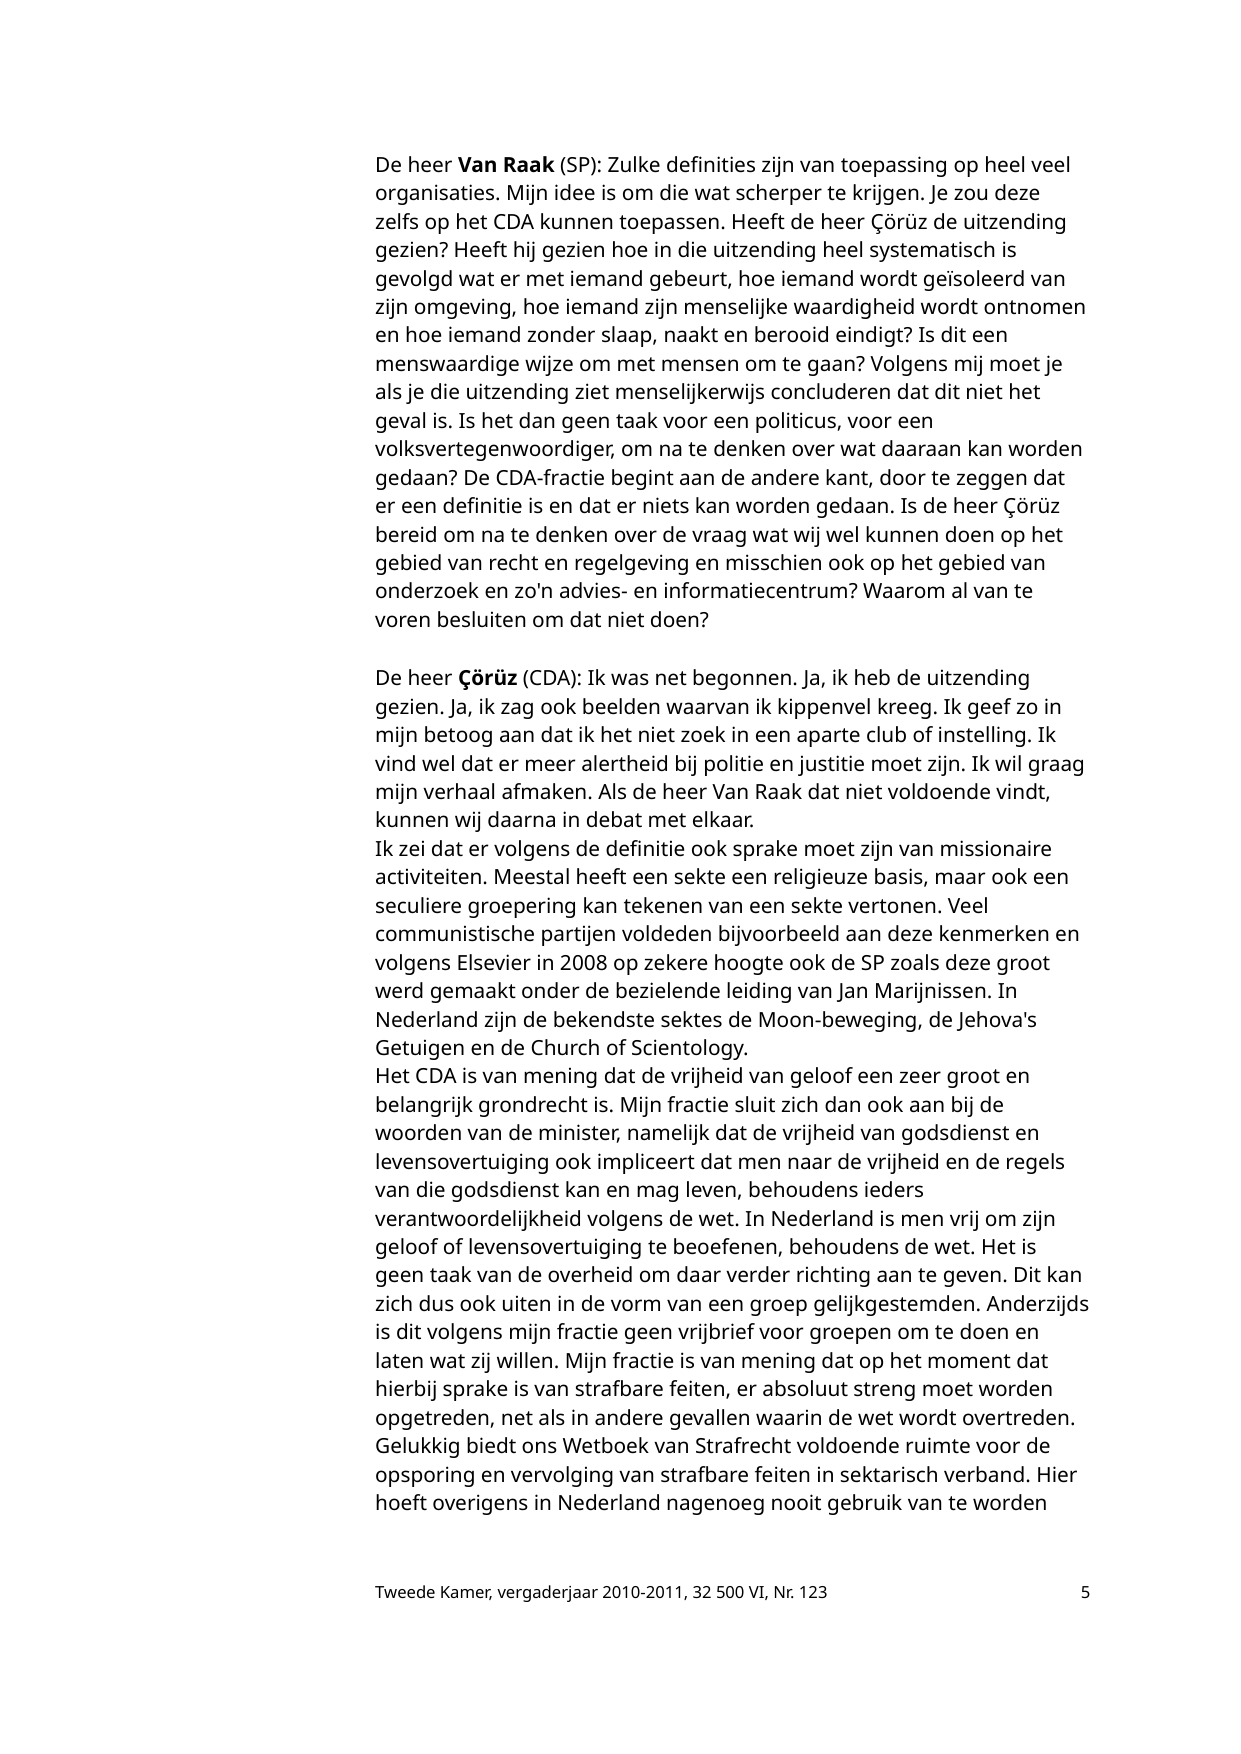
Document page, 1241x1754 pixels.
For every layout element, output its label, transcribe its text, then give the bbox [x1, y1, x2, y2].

text Ik zei dat er volgens de definitie ook sprake moet zijn van missionaire activiteiten. Meestal heeft een sekte een religieuze basis, maar ook een seculiere groepering kan tekenen van een sekte vertonen. Veel communistische partijen voldeden bijvoorbeeld aan deze kenmerken en volgens Elsevier in 2008 op zekere hoogte ook de SP zoals deze groot werd gemaakt onder de bezielende leiding van Jan Marijnissen. In Nederland zijn de bekendste sektes de Moon-beweging, de Jehova's Getuigen en de Church of Scientology. [375, 834, 1090, 1062]
text De heer Van Raak (SP): Zulke definities zijn van toepassing op heel veel organisaties. Mijn idee is om die wat scherper te krijgen. Je zou deze zelfs op het CDA kunnen toepassen. Heeft de heer Çörüz de uitzending gezien? Heeft hij gezien hoe in die uitzending heel systematisch is gevolgd wat er met iemand gebeurt, hoe iemand wordt geïsoleerd van zijn omgeving, hoe iemand zijn menselijke waardigheid wordt ontnomen en hoe iemand zonder slaap, naakt en berooid eindigt? Is dit een menswaardige wijze om met mensen om te gaan? Volgens mij moet je als je die uitzending ziet menselijkerwijs concluderen dat dit niet het geval is. Is het dan geen taak voor een politicus, voor een volksvertegenwoordiger, om na te denken over wat daaraan kan worden gedaan? De CDA-fractie begint aan de andere kant, door te zeggen dat er een definitie is en dat er niets kan worden gedaan. Is de heer Çörüz bereid om na te denken over de vraag wat wij wel kunnen doen op het gebied van recht en regelgeving en misschien ook op het gebied van onderzoek en zo'n advies- en informatiecentrum? Waarom al van te voren besluiten om dat niet doen? [375, 150, 1090, 633]
text Het CDA is van mening dat de vrijheid van geloof een zeer groot en belangrijk grondrecht is. Mijn fractie sluit zich dan ook aan bij de woorden van de minister, namelijk dat de vrijheid van godsdienst en levensovertuiging ook impliceert dat men naar de vrijheid en de regels van die godsdienst kan en mag leven, behoudens ieders verantwoordelijkheid volgens de wet. In Nederland is men vrij om zijn geloof of levensovertuiging te beoefenen, behoudens de wet. Het is geen taak van de overheid om daar verder richting aan te geven. Dit kan zich dus ook uiten in de vorm van een groep gelijkgestemden. Anderzijds is dit volgens mijn fractie geen vrijbrief voor groepen om te doen en laten wat zij willen. Mijn fractie is van mening dat op het moment dat hierbij sprake is van strafbare feiten, er absoluut streng moet worden opgetreden, net als in andere gevallen waarin de wet wordt overtreden. [375, 1062, 1090, 1431]
text De heer Çörüz (CDA): Ik was net begonnen. Ja, ik heb de uitzending gezien. Ja, ik zag ook beelden waarvan ik kippenvel kreeg. Ik geef zo in mijn betoog aan dat ik het niet zoek in een aparte club of instelling. Ik vind wel dat er meer alertheid bij politie en justitie moet zijn. Ik wil graag mijn verhaal afmaken. Als de heer Van Raak dat niet voldoende vindt, kunnen wij daarna in debat met elkaar. [375, 663, 1090, 834]
text Gelukkig biedt ons Wetboek van Strafrecht voldoende ruimte voor de opsporing en vervolging van strafbare feiten in sektarisch verband. Hier hoeft overigens in Nederland nagenoeg nooit gebruik van te worden [375, 1431, 1090, 1517]
